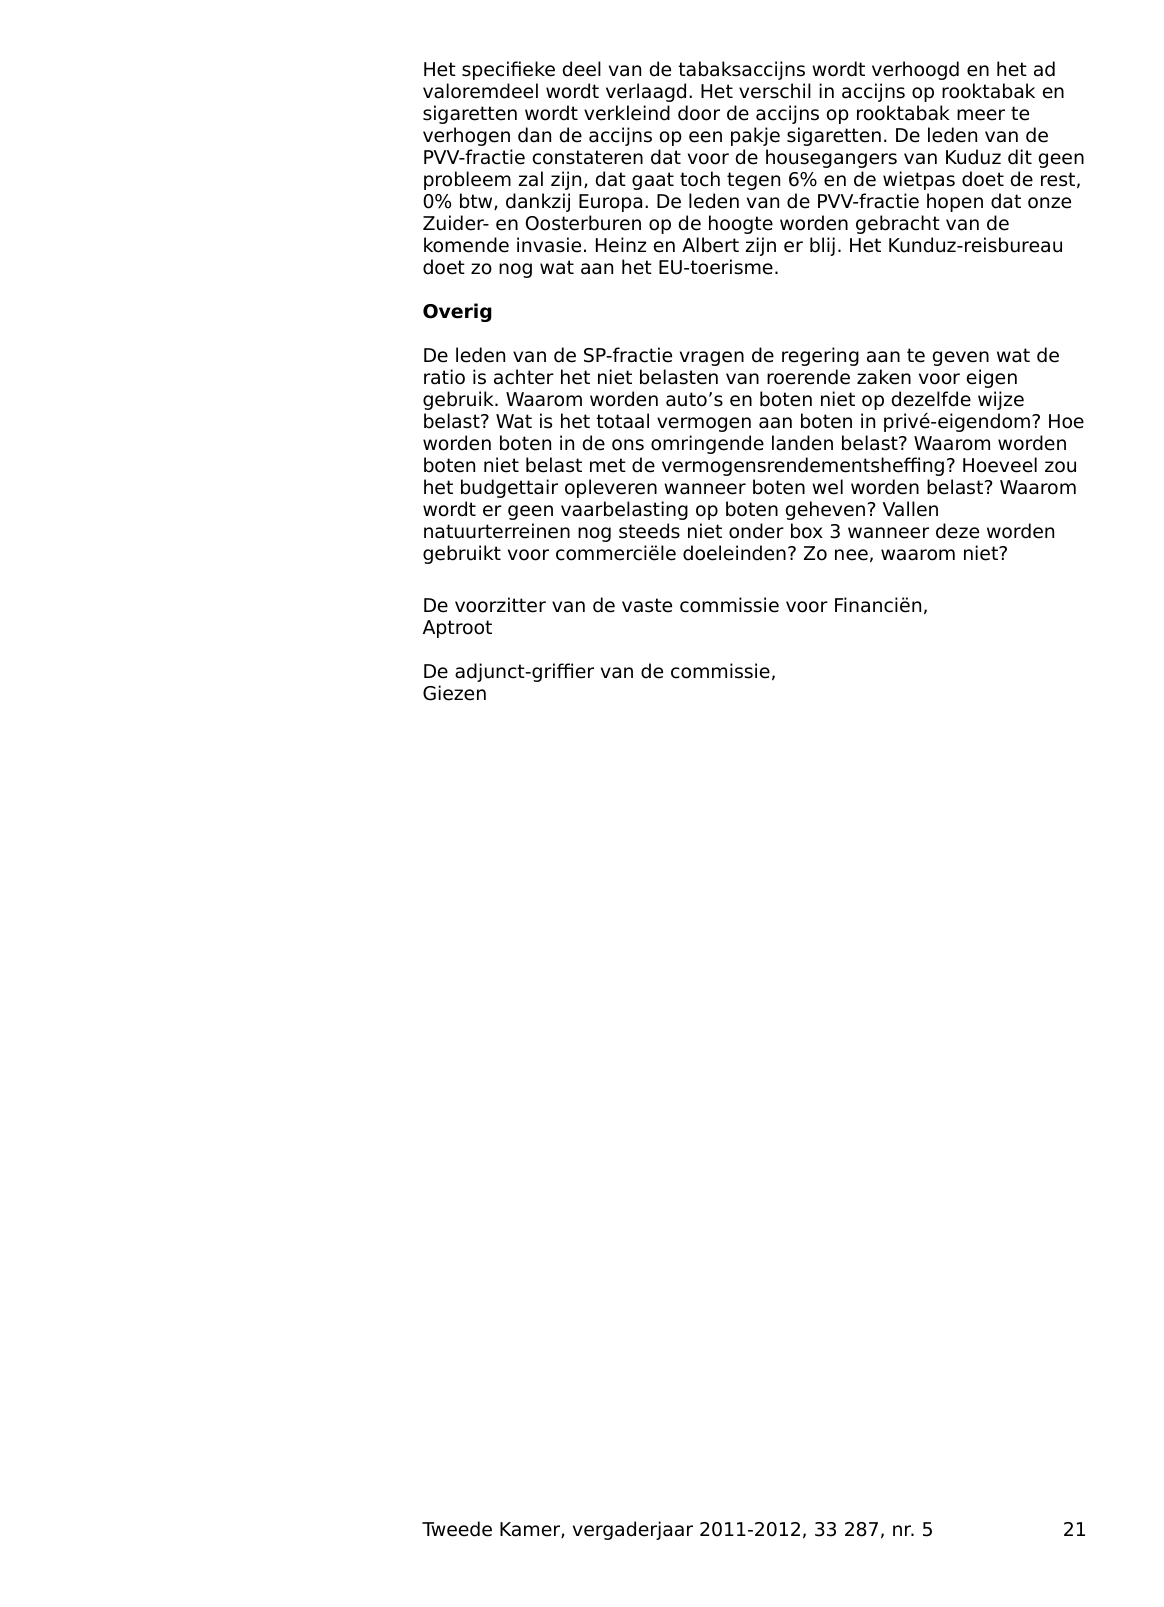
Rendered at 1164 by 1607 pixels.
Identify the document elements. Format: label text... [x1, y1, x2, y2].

text Het specifieke deel van de tabaksaccijns wordt verhoogd en het ad valoremdeel wordt verlaagd. Het verschil in accijns op rooktabak en sigaretten wordt verkleind door de accijns op rooktabak meer te verhogen dan de accijns op een pakje sigaretten. De leden van de PVV-fractie constateren dat voor de housegangers van Kuduz dit geen probleem zal zijn, dat gaat toch tegen 6% en de wietpas doet de rest, 0% btw, dankzij Europa. De leden van de PVV-fractie hopen dat onze Zuider- en Oosterburen op de hoogte worden gebracht van de komende invasie. Heinz en Albert zijn er blij. Het Kunduz-reisbureau doet zo nog wat aan het EU-toerisme. [422, 59, 1087, 279]
text De voorzitter van de vaste commissie voor Financiën, Aptroot [422, 595, 1087, 639]
text De leden van de SP-fractie vragen de regering aan te geven wat de ratio is achter het niet belasten van roerende zaken voor eigen gebruik. Waarom worden auto’s en boten niet op dezelfde wijze belast? Wat is het totaal vermogen aan boten in privé-eigendom? Hoe worden boten in de ons omringende landen belast? Waarom worden boten niet belast met de vermogensrendementsheffing? Hoeveel zou het budgettair opleveren wanneer boten wel worden belast? Waarom wordt er geen vaarbelasting op boten geheven? Vallen natuurterreinen nog steeds niet onder box 3 wanneer deze worden gebruikt voor commerciële doeleinden? Zo nee, waarom niet? [422, 345, 1087, 565]
text De adjunct-griffier van de commissie, Giezen [422, 661, 1087, 705]
subtitle Overig [422, 301, 1087, 323]
